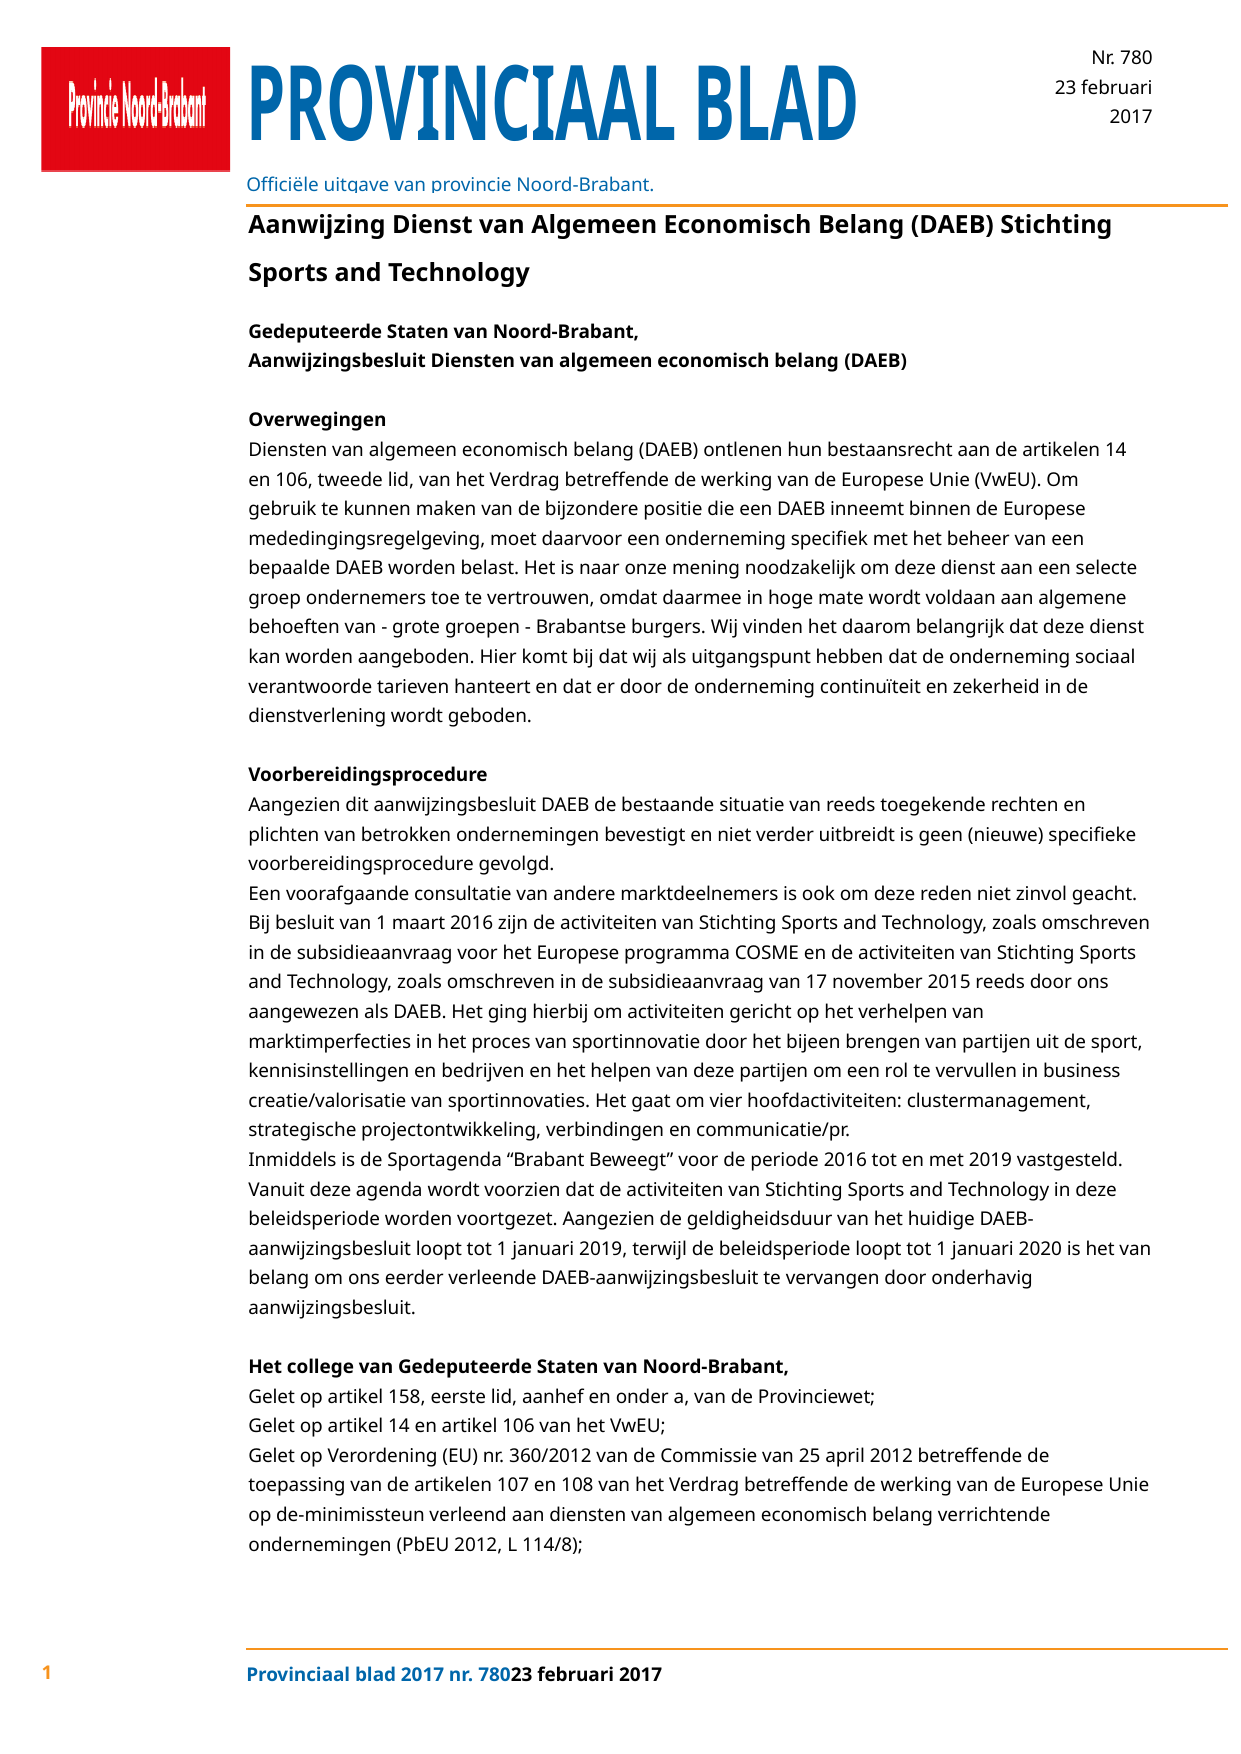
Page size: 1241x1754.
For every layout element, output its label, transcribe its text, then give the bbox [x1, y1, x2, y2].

text Gedeputeerde Staten van Noord-Brabant, [248, 318, 1152, 344]
text Voorbereidingsprocedure [248, 762, 1152, 787]
text Aanwijzingsbesluit Diensten van algemeen economisch belang (DAEB) [248, 347, 1152, 373]
text Bij besluit van 1 maart 2016 zijn de activiteiten van Stichting Sports and Technology, zoals omschreven in de subsidieaanvraag voor het Europese programma COSME en de activiteiten van Stichting Sports and Technology, zoals omschreven in de subsidieaanvraag van 17 november 2015 reeds door ons aangewezen als DAEB. Het ging hierbij om activiteiten gericht op het verhelpen van marktimperfecties in het proces van sportinnovatie door het bijeen brengen van partijen uit de sport, kennisinstellingen en bedrijven en het helpen van deze partijen om een rol te vervullen in business creatie/valorisatie van sportinnovaties. Het gaat om vier hoofdactiviteiten: clustermanagement, strategische projectontwikkeling, verbindingen en communicatie/pr. [248, 909, 1152, 1142]
text Het college van Gedeputeerde Staten van Noord-Brabant, [248, 1353, 1152, 1379]
text Aanwijzing Dienst van Algemeen Economisch Belang (DAEB) Stichting Sports and Technology [248, 207, 1152, 288]
text Diensten van algemeen economisch belang (DAEB) ontlenen hun bestaansrecht aan de artikelen 14 en 106, tweede lid, van het Verdrag betreffende de werking van de Europese Unie (VwEU). Om gebruik te kunnen maken van de bijzondere positie die een DAEB inneemt binnen de Europese mededingingsregelgeving, moet daarvoor een onderneming specifiek met het beheer van een bepaalde DAEB worden belast. Het is naar onze mening noodzakelijk om deze dienst aan een selecte groep ondernemers toe te vertrouwen, omdat daarmee in hoge mate wordt voldaan aan algemene behoeften van - grote groepen - Brabantse burgers. Wij vinden het daarom belangrijk dat deze dienst kan worden aangeboden. Hier komt bij dat wij als uitgangspunt hebben dat de onderneming sociaal verantwoorde tarieven hanteert en dat er door de onderneming continuïteit en zekerheid in de dienstverlening wordt geboden. [248, 436, 1152, 728]
text Aangezien dit aanwijzingsbesluit DAEB de bestaande situatie van reeds toegekende rechten en plichten van betrokken ondernemingen bevestigt en niet verder uitbreidt is geen (nieuwe) specifieke voorbereidingsprocedure gevolgd. [248, 791, 1152, 876]
picture [41, 47, 231, 172]
text Overwegingen [248, 407, 1152, 432]
text Inmiddels is de Sportagenda “Brabant Beweegt” voor de periode 2016 tot en met 2019 vastgesteld. Vanuit deze agenda wordt voorzien dat de activiteiten van Stichting Sports and Technology in deze beleidsperiode worden voort­gezet. Aangezien de geldigheidsduur van het huidige DAEB-aanwijzingsbesluit loopt tot 1 januari 2019, terwijl de beleidsperiode loopt tot 1 januari 2020 is het van belang om ons eerder verleende DAEB-aanwijzings­besluit te vervangen door onderhavig aanwijzingsbesluit. [248, 1146, 1152, 1320]
text Gelet op artikel 158, eerste lid, aanhef en onder a, van de Provinciewet; [248, 1383, 1152, 1409]
text Gelet op Verordening (EU) nr. 360/2012 van de Commissie van 25 april 2012 betreffende de toepassing van de artikelen 107 en 108 van het Verdrag betreffende de werking van de Europese Unie op de-minimissteun verleend aan diensten van algemeen economisch belang verrichtende ondernemingen (PbEU 2012, L 114/8); [248, 1442, 1152, 1557]
text Een voorafgaande consultatie van andere marktdeelnemers is ook om deze reden niet zinvol geacht. [248, 880, 1152, 906]
text Gelet op artikel 14 en artikel 106 van het VwEU; [248, 1412, 1152, 1438]
